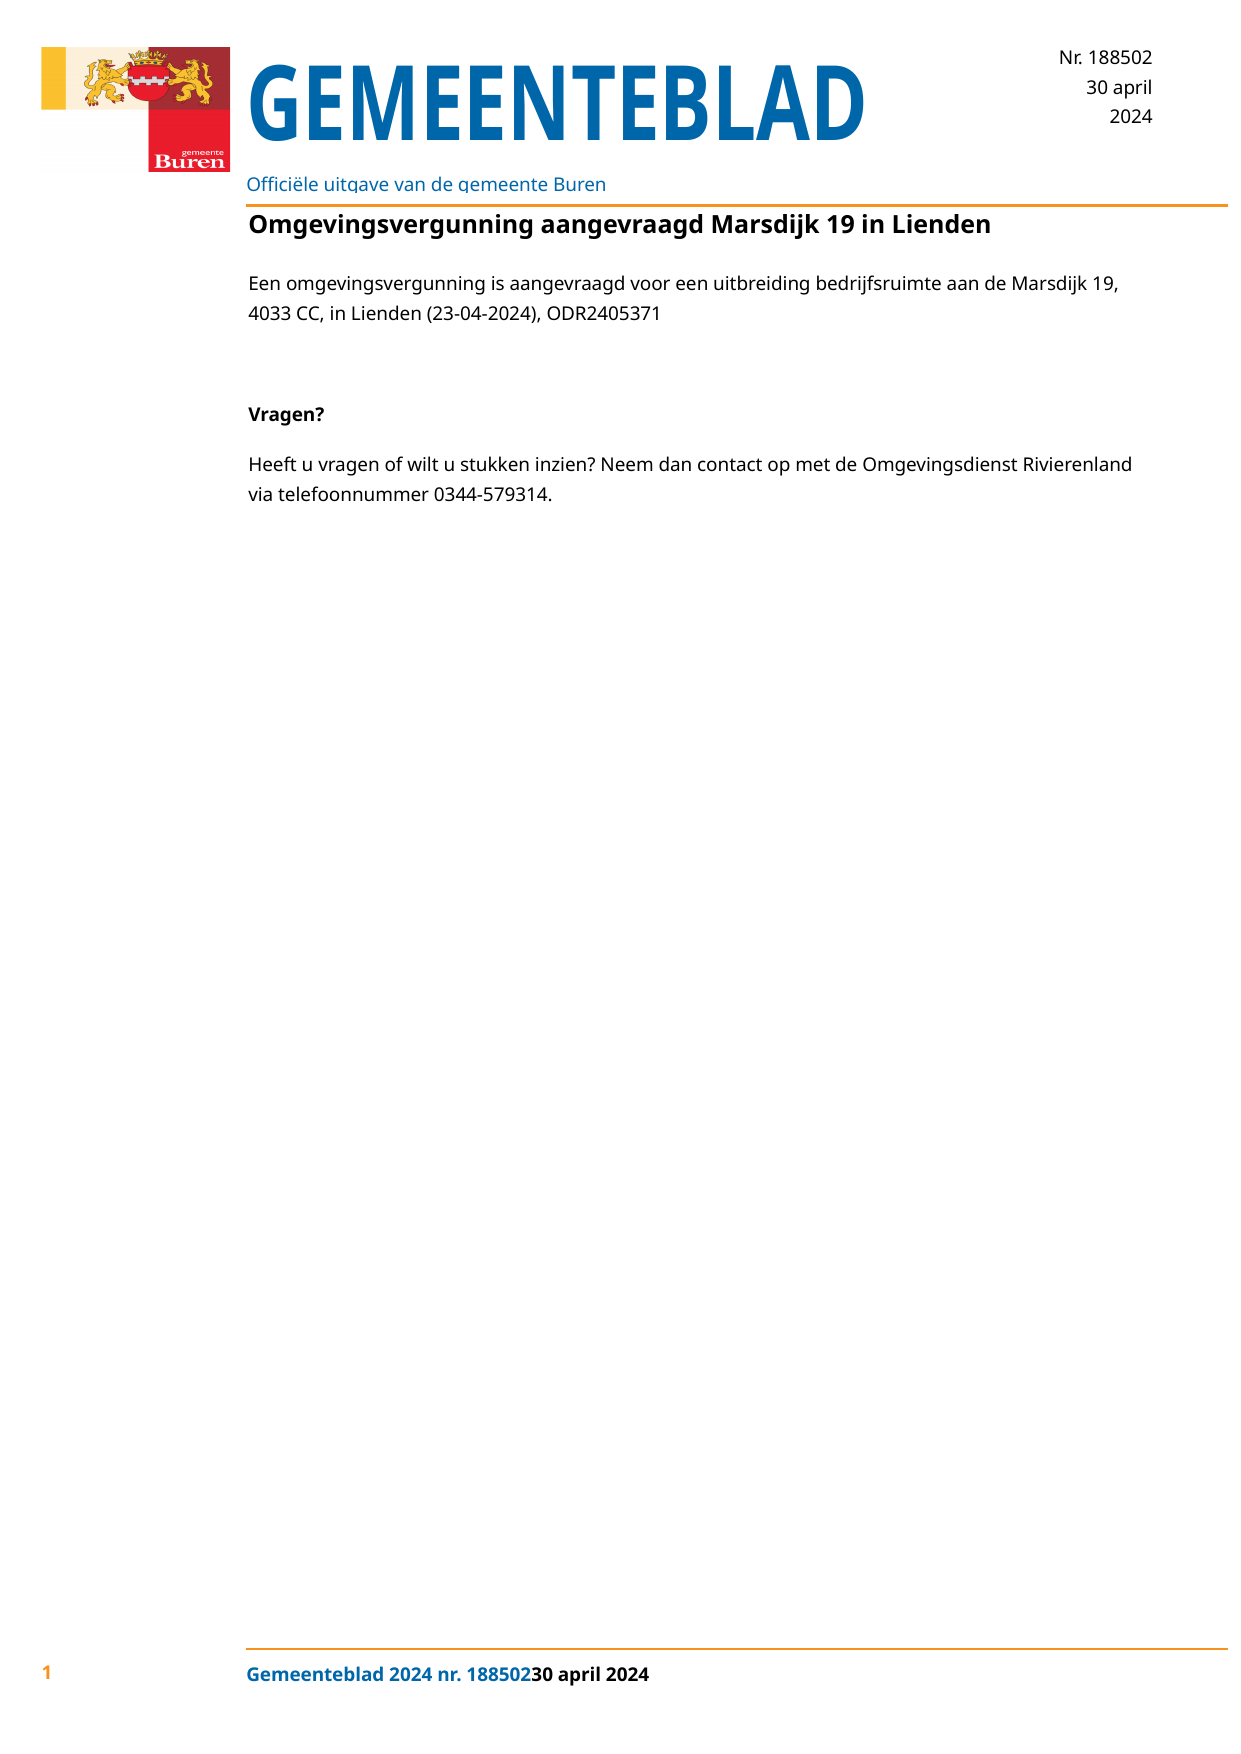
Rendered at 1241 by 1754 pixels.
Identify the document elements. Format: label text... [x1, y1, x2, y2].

text Vragen? [248, 401, 1152, 426]
text Heeft u vragen of wilt u stukken inzien? Neem dan contact op met de Omgevingsdienst Rivierenland via telefoonnummer 0344-579314. [248, 451, 1152, 506]
text Omgevingsvergunning aangevraagd Marsdijk 19 in Lienden [248, 207, 1152, 241]
text Een omgevingsvergunning is aangevraagd voor een uitbreiding bedrijfsruimte aan de Marsdijk 19, 4033 CC, in Lienden (23-04-2024), ODR2405371 [248, 270, 1152, 326]
picture [41, 47, 231, 172]
